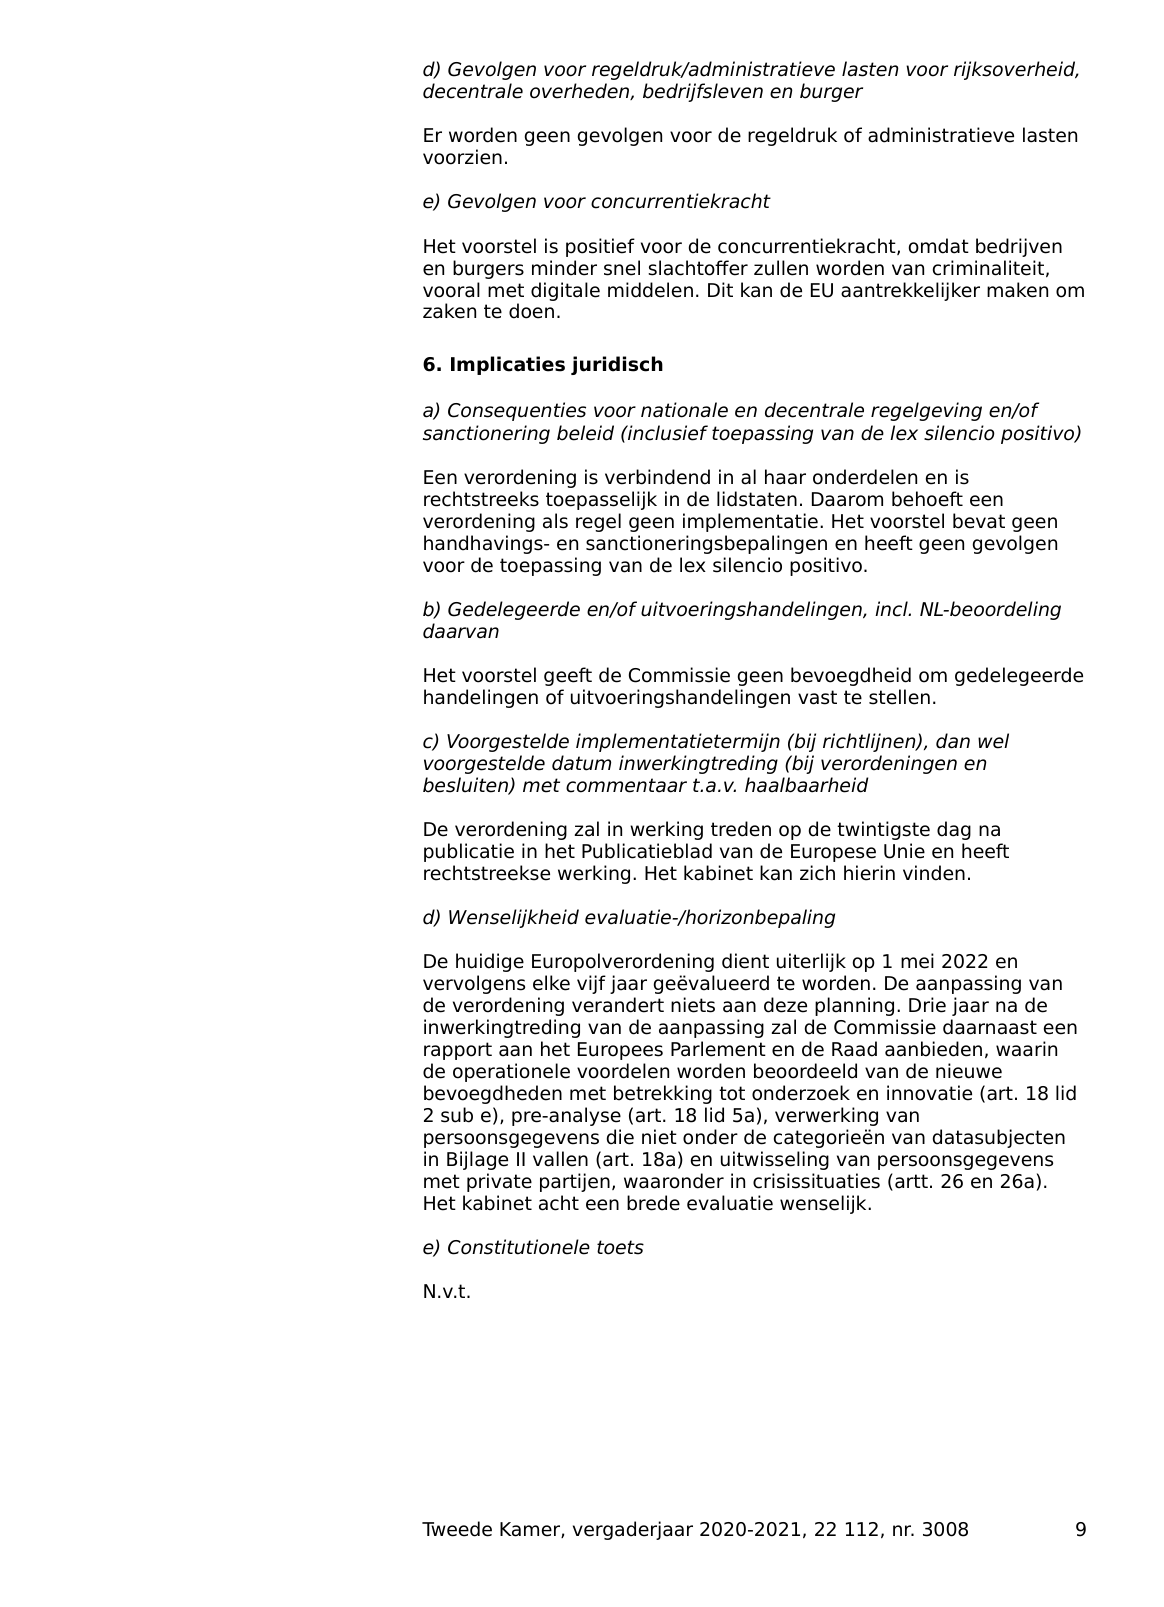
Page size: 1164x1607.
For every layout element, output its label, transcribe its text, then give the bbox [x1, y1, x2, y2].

subtitle d) Wenselijkheid evaluatie-/horizonbepaling [422, 907, 1087, 929]
subtitle e) Gevolgen voor concurrentiekracht [422, 191, 1087, 213]
text Een verordening is verbindend in al haar onderdelen en is rechtstreeks toepasselijk in de lidstaten. Daarom behoeft een verordening als regel geen implementatie. Het voorstel bevat geen handhavings- en sanctioneringsbepalingen en heeft geen gevolgen voor de toepassing van de lex silencio positivo. [422, 467, 1087, 576]
subtitle b) Gedelegeerde en/of uitvoeringshandelingen, incl. NL-beoordeling daarvan [422, 599, 1087, 643]
text N.v.t. [422, 1281, 1087, 1303]
subtitle d) Gevolgen voor regeldruk/administratieve lasten voor rijksoverheid, decentrale overheden, bedrijfsleven en burger [422, 59, 1087, 103]
text De huidige Europolverordening dient uiterlijk op 1 mei 2022 en vervolgens elke vijf jaar geëvalueerd te worden. De aanpassing van de verordening verandert niets aan deze planning. Drie jaar na de inwerkingtreding van de aanpassing zal de Commissie daarnaast een rapport aan het Europees Parlement en de Raad aanbieden, waarin de operationele voordelen worden beoordeeld van de nieuwe bevoegdheden met betrekking tot onderzoek en innovatie (art. 18 lid 2 sub e), pre-analyse (art. 18 lid 5a), verwerking van persoonsgegevens die niet onder de categorieën van datasubjecten in Bijlage II vallen (art. 18a) en uitwisseling van persoonsgegevens met private partijen, waaronder in crisissituaties (artt. 26 en 26a). Het kabinet acht een brede evaluatie wenselijk. [422, 951, 1087, 1215]
subtitle a) Consequenties voor nationale en decentrale regelgeving en/of sanctionering beleid (inclusief toepassing van de lex silencio positivo) [422, 400, 1087, 444]
subtitle 6. Implicaties juridisch [422, 353, 1087, 375]
text Het voorstel is positief voor de concurrentiekracht, omdat bedrijven en burgers minder snel slachtoffer zullen worden van criminaliteit, vooral met digitale middelen. Dit kan de EU aantrekkelijker maken om zaken te doen. [422, 236, 1087, 323]
subtitle c) Voorgestelde implementatietermijn (bij richtlijnen), dan wel voorgestelde datum inwerkingtreding (bij verordeningen en besluiten) met commentaar t.a.v. haalbaarheid [422, 731, 1087, 797]
text De verordening zal in werking treden op de twintigste dag na publicatie in het Publicatieblad van de Europese Unie en heeft rechtstreekse werking. Het kabinet kan zich hierin vinden. [422, 819, 1087, 885]
text Er worden geen gevolgen voor de regeldruk of administratieve lasten voorzien. [422, 125, 1087, 169]
text Het voorstel geeft de Commissie geen bevoegdheid om gedelegeerde handelingen of uitvoeringshandelingen vast te stellen. [422, 665, 1087, 709]
subtitle e) Constitutionele toets [422, 1237, 1087, 1259]
